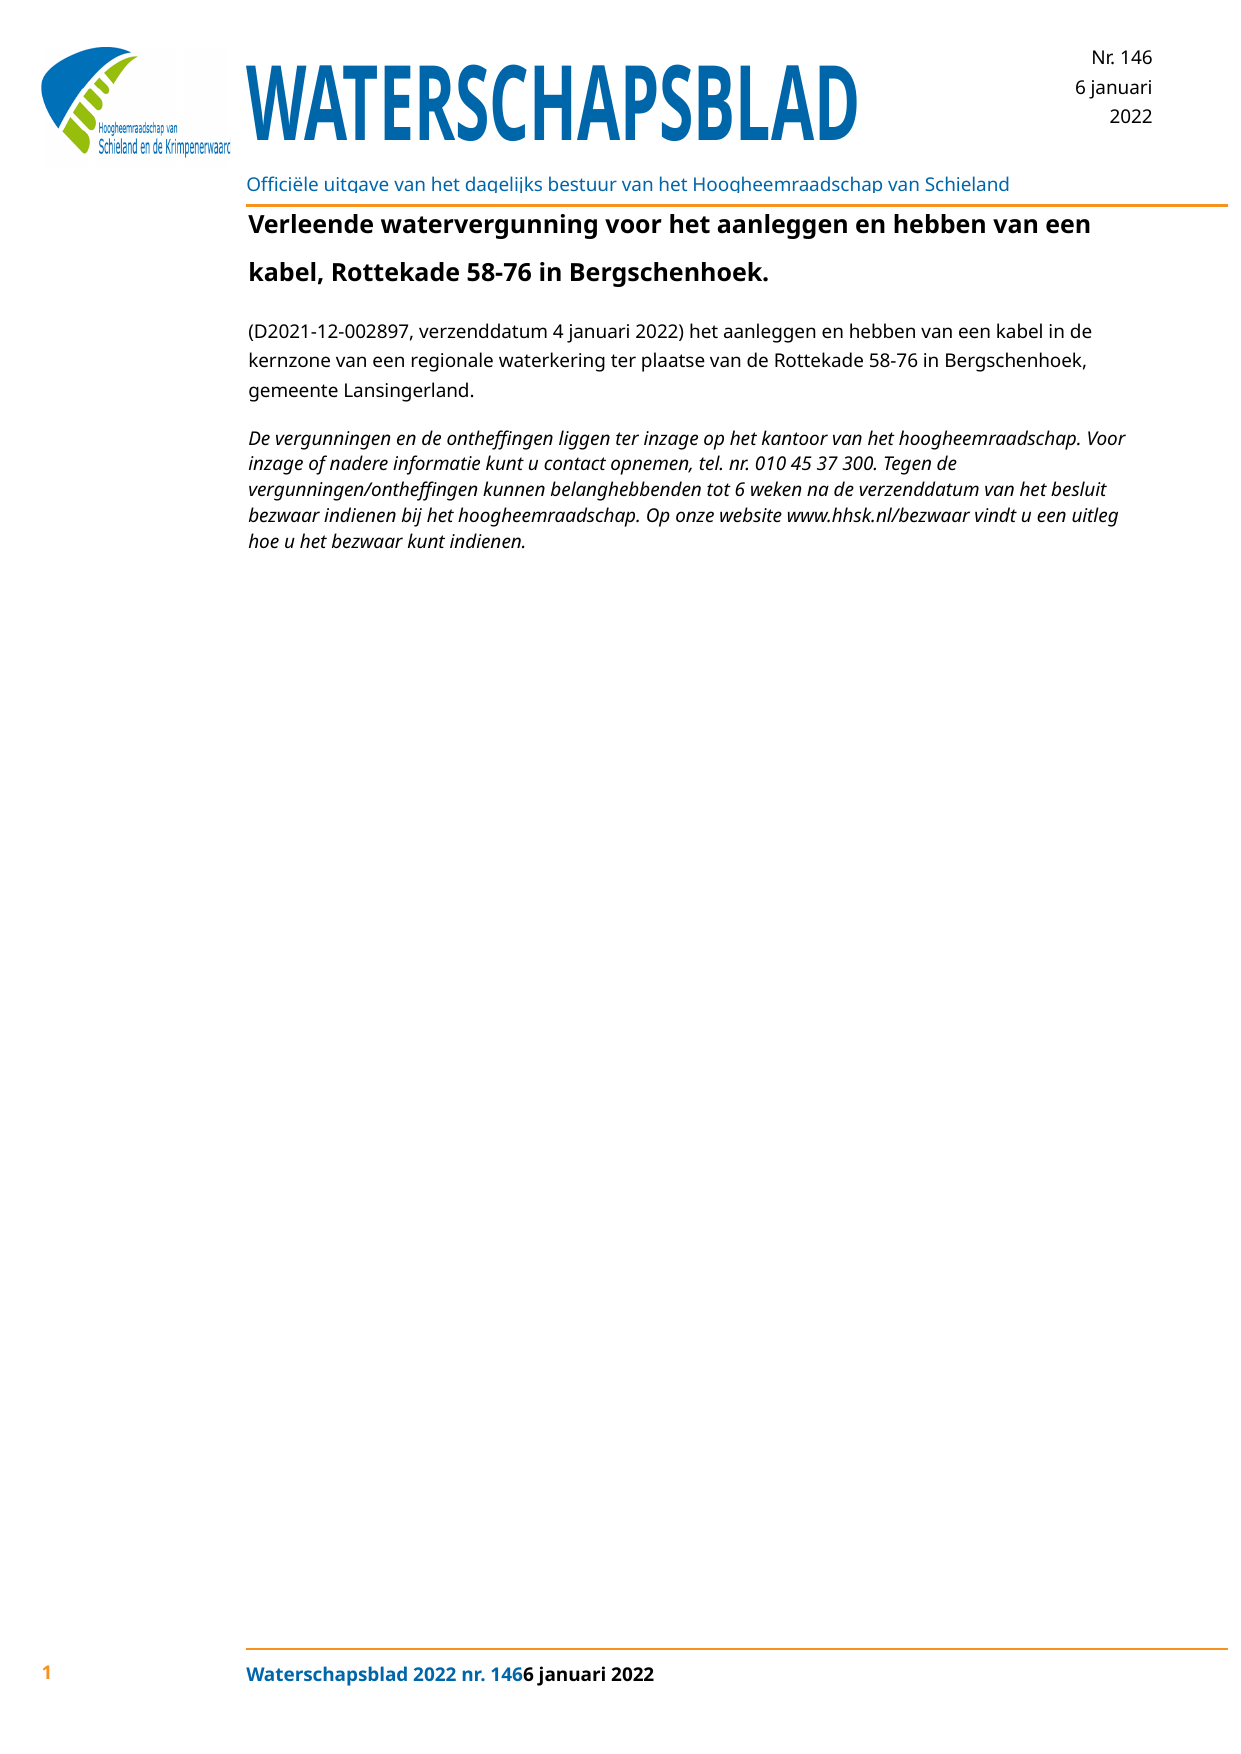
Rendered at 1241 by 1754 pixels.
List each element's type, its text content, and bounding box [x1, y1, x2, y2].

text (D2021-12-002897, verzenddatum 4 januari 2022) het aanleggen en hebben van een kabel in de kernzone van een regionale waterkering ter plaatse van de Rottekade 58-76 in Bergschenhoek, gemeente Lansingerland. [248, 318, 1152, 403]
text De vergunningen en de ontheffingen liggen ter inzage op het kantoor van het hoogheemraadschap. Voor inzage of nadere informatie kunt u contact opnemen, tel. nr. 010 45 37 300. Tegen de vergunningen/ontheffingen kunnen belanghebbenden tot 6 weken na de verzenddatum van het besluit bezwaar indienen bij het hoogheemraadschap. Op onze website www.hhsk.nl/bezwaar vindt u een uitleg hoe u het bezwaar kunt indienen. [248, 425, 1152, 553]
text Verleende watervergunning voor het aanleggen en hebben van een kabel, Rottekade 58-76 in Bergschenhoek. [248, 207, 1152, 288]
picture [41, 47, 231, 172]
